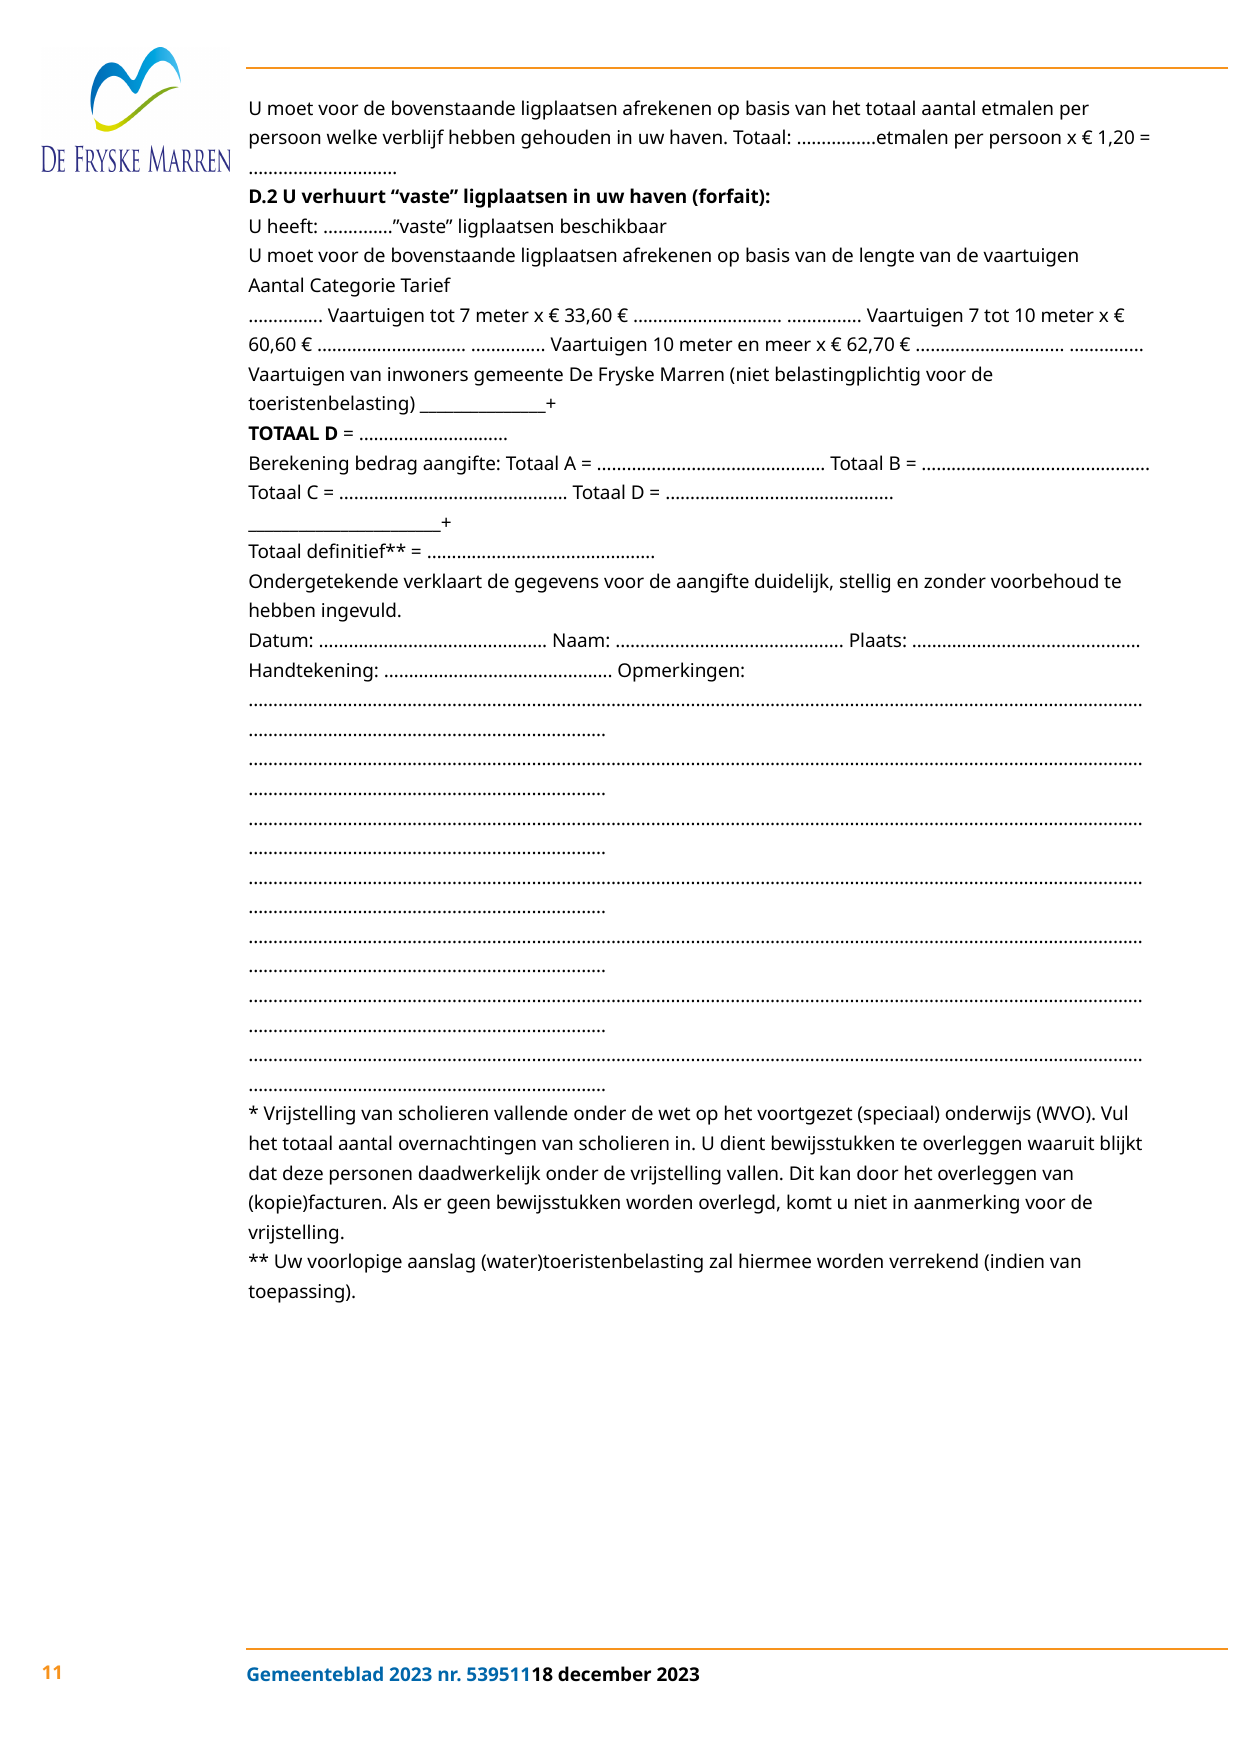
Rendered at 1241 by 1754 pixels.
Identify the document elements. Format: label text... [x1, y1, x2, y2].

text U moet voor de bovenstaande ligplaatsen afrekenen op basis van de lengte van de vaartuigen [248, 243, 1152, 268]
text Berekening bedrag aangifte: Totaal A = ………………………………………. Totaal B = ………………………………………. Totaal C = ………………………………………. Totaal D = ………………………………………. [248, 450, 1152, 505]
text Datum: ………………………………………. Naam: ………………………………………. Plaats: ………………………………………. Handtekening: ………………………………………. Opmerkingen: ……………………………………………………………………………………………………………………………………………………………………………………………………………………………… ……………………………………………………………………………………………………………………………………………………………………………………………………………………………… ……………………………………………………………………………………………………………………………………………………………………………………………………………………………… ……………………………………………………………………………………………………………………………………………………………………………………………………………………………… ……………………………………………………………………………………………………………………………………………………………………………………………………………………………… ……………………………………………………………………………………………………………………………………………………………………………………………………………………………… ……………………………………………………………………………………………………………………………………………………………………………………………………………………………… [248, 627, 1152, 1097]
text * Vrijstelling van scholieren vallende onder de wet op het voortgezet (speciaal) onderwijs (WVO). Vul het totaal aantal overnachtingen van scholieren in. U dient bewijsstukken te overleggen waaruit blijkt dat deze personen daadwerkelijk onder de vrijstelling vallen. Dit kan door het overleggen van (kopie)facturen. Als er geen bewijsstukken worden overlegd, komt u niet in aanmerking voor de vrijstelling. [248, 1101, 1152, 1245]
text …………... Vaartuigen tot 7 meter x € 33,60 € ………………………… ………..…. Vaartuigen 7 tot 10 meter x € 60,60 € ………………………… …………... Vaartuigen 10 meter en meer x € 62,70 € ………………………… …………... Vaartuigen van inwoners gemeente De Fryske Marren (niet belastingplichtig voor de toeristenbelasting) _______________+ [248, 302, 1152, 416]
text Totaal definitief** = ………………………………………. [248, 538, 1152, 564]
text Ondergetekende verklaart de gegevens voor de aangifte duidelijk, stellig en zonder voorbehoud te hebben ingevuld. [248, 568, 1152, 623]
text Aantal Categorie Tarief [248, 272, 1152, 298]
picture [41, 47, 231, 172]
text U moet voor de bovenstaande ligplaatsen afrekenen op basis van het totaal aantal etmalen per persoon welke verblijf hebben gehouden in uw haven. Totaal: …………….etmalen per persoon x € 1,20 = ………………………… [248, 95, 1152, 180]
text _______________________+ [248, 509, 1152, 535]
text D.2 U verhuurt “vaste” ligplaatsen in uw haven (forfait): [248, 183, 1152, 209]
text TOTAAL D = ………………………… [248, 420, 1152, 446]
text U heeft: ……..……”vaste” ligplaatsen beschikbaar [248, 213, 1152, 239]
text ** Uw voorlopige aanslag (water)toeristenbelasting zal hiermee worden verrekend (indien van toepassing). [248, 1248, 1152, 1304]
